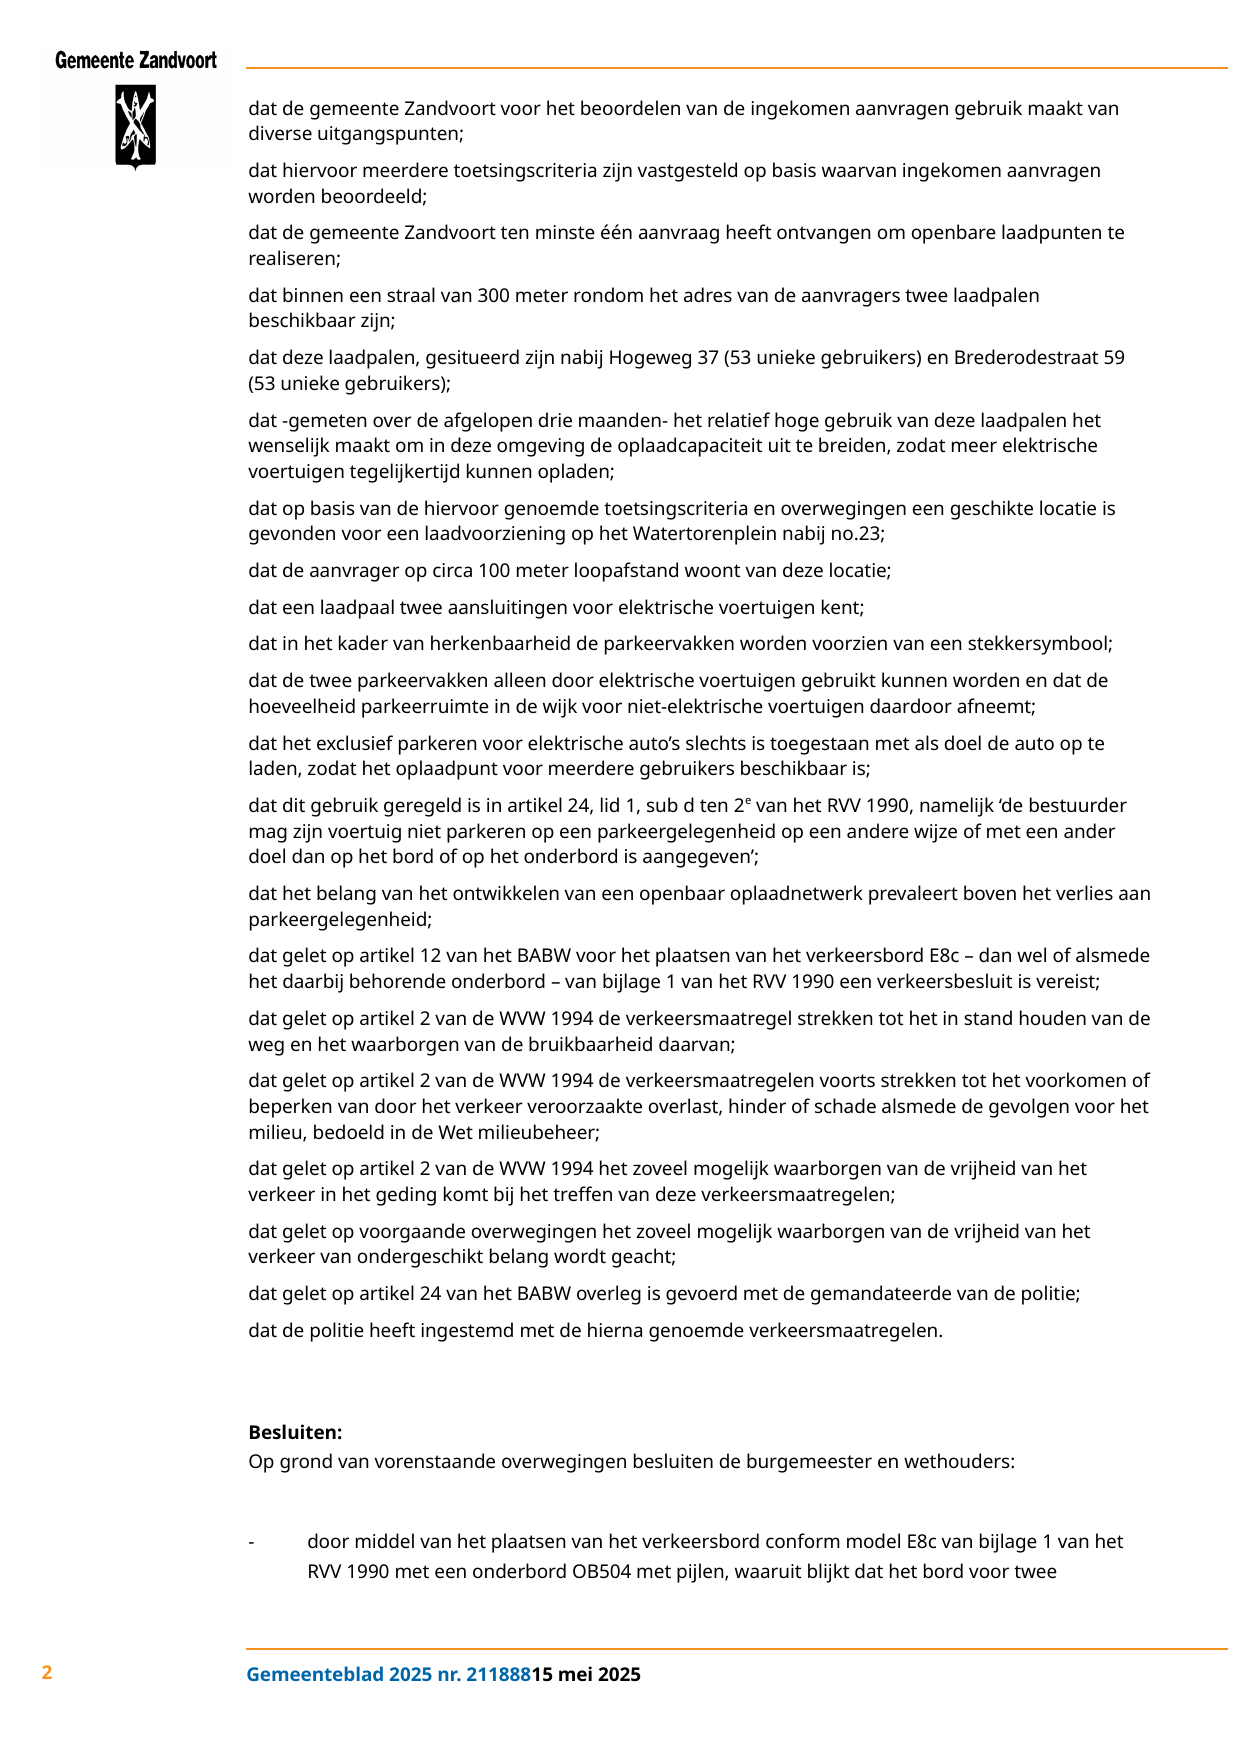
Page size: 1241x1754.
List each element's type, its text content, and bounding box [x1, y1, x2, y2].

text dat de gemeente Zandvoort ten minste één aanvraag heeft ontvangen om openbare laadpunten te realiseren; [248, 219, 1152, 271]
text dat de gemeente Zandvoort voor het beoordelen van de ingekomen aanvragen gebruik maakt van diverse uitgangspunten; [248, 95, 1152, 146]
text dat gelet op voorgaande overwegingen het zoveel mogelijk waarborgen van de vrijheid van het verkeer van ondergeschikt belang wordt geacht; [248, 1218, 1152, 1269]
text dat in het kader van herkenbaarheid de parkeervakken worden voorzien van een stekkersymbool; [248, 631, 1152, 656]
text dat gelet op artikel 24 van het BABW overleg is gevoerd met de gemandateerde van de politie; [248, 1280, 1152, 1306]
text dat gelet op artikel 2 van de WVW 1994 de verkeersmaatregelen voorts strekken tot het voorkomen of beperken van door het verkeer veroorzaakte overlast, hinder of schade alsmede de gevolgen voor het milieu, bedoeld in de Wet milieubeheer; [248, 1067, 1152, 1144]
text dat binnen een straal van 300 meter rondom het adres van de aanvragers twee laadpalen beschikbaar zijn; [248, 282, 1152, 333]
text dat deze laadpalen, gesitueerd zijn nabij Hogeweg 37 (53 unieke gebruikers) en Brederodestraat 59 (53 unieke gebruikers); [248, 344, 1152, 396]
text dat gelet op artikel 12 van het BABW voor het plaatsen van het verkeersbord E8c – dan wel of alsmede het daarbij behorende onderbord – van bijlage 1 van het RVV 1990 een verkeersbesluit is vereist; [248, 943, 1152, 994]
text dat op basis van de hiervoor genoemde toetsingscriteria en overwegingen een geschikte locatie is gevonden voor een laadvoorziening op het Watertorenplein nabij no.23; [248, 495, 1152, 546]
list door middel van het plaatsen van het verkeersbord conform model E8c van bijlage 1 van het RVV 1990 met een onderbord OB504 met pijlen, waaruit blijkt dat het bord voor twee [248, 1528, 1152, 1584]
text Op grond van vorenstaande overwegingen besluiten de burgemeester en wethouders: [248, 1448, 1152, 1474]
text dat de twee parkeervakken alleen door elektrische voertuigen gebruikt kunnen worden en dat de hoeveelheid parkeerruimte in de wijk voor niet-elektrische voertuigen daardoor afneemt; [248, 667, 1152, 719]
text dat een laadpaal twee aansluitingen voor elektrische voertuigen kent; [248, 594, 1152, 620]
text dat het belang van het ontwikkelen van een openbaar oplaadnetwerk prevaleert boven het verlies aan parkeergelegenheid; [248, 880, 1152, 932]
text dat gelet op artikel 2 van de WVW 1994 het zoveel mogelijk waarborgen van de vrijheid van het verkeer in het geding komt bij het treffen van deze verkeersmaatregelen; [248, 1156, 1152, 1207]
text dat dit gebruik geregeld is in artikel 24, lid 1, sub d ten 2e van het RVV 1990, namelijk ‘de bestuurder mag zijn voertuig niet parkeren op een parkeergelegenheid op een andere wijze of met een ander doel dan op het bord of op het onderbord is aangegeven’; [248, 792, 1152, 869]
text dat gelet op artikel 2 van de WVW 1994 de verkeersmaatregel strekken tot het in stand houden van de weg en het waarborgen van de bruikbaarheid daarvan; [248, 1005, 1152, 1056]
picture [41, 47, 231, 172]
text dat het exclusief parkeren voor elektrische auto’s slechts is toegestaan met als doel de auto op te laden, zodat het oplaadpunt voor meerdere gebruikers beschikbaar is; [248, 730, 1152, 781]
text Besluiten: [248, 1419, 1152, 1445]
text dat de politie heeft ingestemd met de hierna genoemde verkeersmaatregelen. [248, 1317, 1152, 1343]
text dat hiervoor meerdere toetsingscriteria zijn vastgesteld op basis waarvan ingekomen aanvragen worden beoordeeld; [248, 157, 1152, 209]
text dat de aanvrager op circa 100 meter loopafstand woont van deze locatie; [248, 557, 1152, 583]
text dat -gemeten over de afgelopen drie maanden- het relatief hoge gebruik van deze laadpalen het wenselijk maakt om in deze omgeving de oplaadcapaciteit uit te breiden, zodat meer elektrische voertuigen tegelijkertijd kunnen opladen; [248, 407, 1152, 484]
